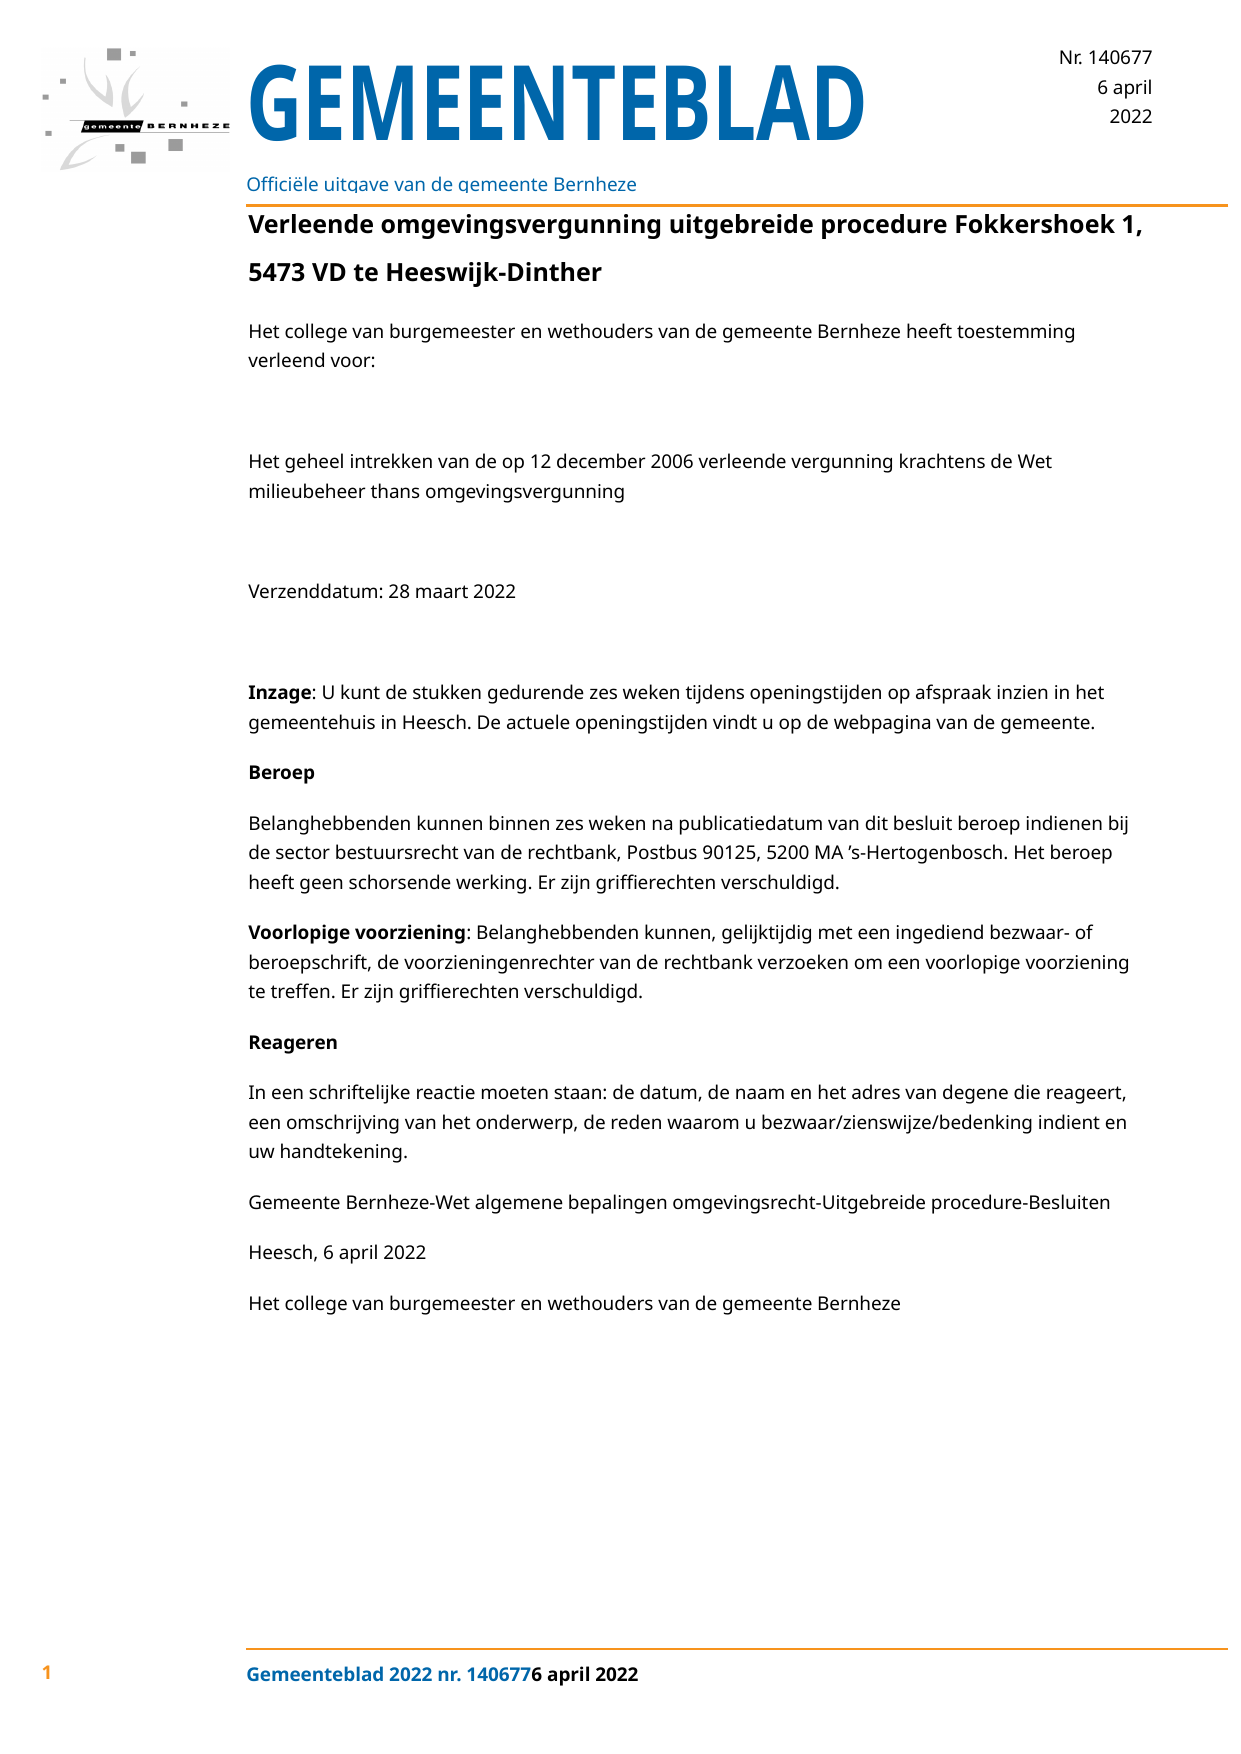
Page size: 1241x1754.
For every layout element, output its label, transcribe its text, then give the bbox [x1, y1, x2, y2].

text Belanghebbenden kunnen binnen zes weken na publicatiedatum van dit besluit beroep indienen bij de sector bestuursrecht van de rechtbank, Postbus 90125, 5200 MA ’s-Hertogenbosch. Het beroep heeft geen schorsende werking. Er zijn griffierechten verschuldigd. [248, 810, 1152, 895]
text Verzenddatum: 28 maart 2022 [248, 579, 1152, 604]
text Het college van burgemeester en wethouders van de gemeente Bernheze [248, 1290, 1152, 1316]
text Voorlopige voorziening: Belanghebbenden kunnen, gelijktijdig met een ingediend bezwaar- of beroepschrift, de voorzieningenrechter van de rechtbank verzoeken om een voorlopige voorziening te treffen. Er zijn griffierechten verschuldigd. [248, 919, 1152, 1004]
text Het college van burgemeester en wethouders van de gemeente Bernheze heeft toestemming verleend voor: [248, 318, 1152, 373]
picture [41, 47, 231, 172]
text Heesch, 6 april 2022 [248, 1239, 1152, 1265]
text In een schriftelijke reactie moeten staan: de datum, de naam en het adres van degene die reageert, een omschrijving van het onderwerp, de reden waarom u bezwaar/zienswijze/bedenking indient en uw handtekening. [248, 1079, 1152, 1164]
text Verleende omgevingsvergunning uitgebreide procedure Fokkershoek 1, 5473 VD te Heeswijk-Dinther [248, 207, 1152, 288]
text Beroep [248, 759, 1152, 785]
text Het geheel intrekken van de op 12 december 2006 verleende vergunning krachtens de Wet milieubeheer thans omgevingsvergunning [248, 448, 1152, 504]
text Gemeente Bernheze-Wet algemene bepalingen omgevingsrecht-Uitgebreide procedure-Besluiten [248, 1189, 1152, 1215]
text Reageren [248, 1029, 1152, 1055]
text Inzage: U kunt de stukken gedurende zes weken tijdens openingstijden op afspraak inzien in het gemeentehuis in Heesch. De actuele openingstijden vindt u op de webpagina van de gemeente. [248, 679, 1152, 735]
